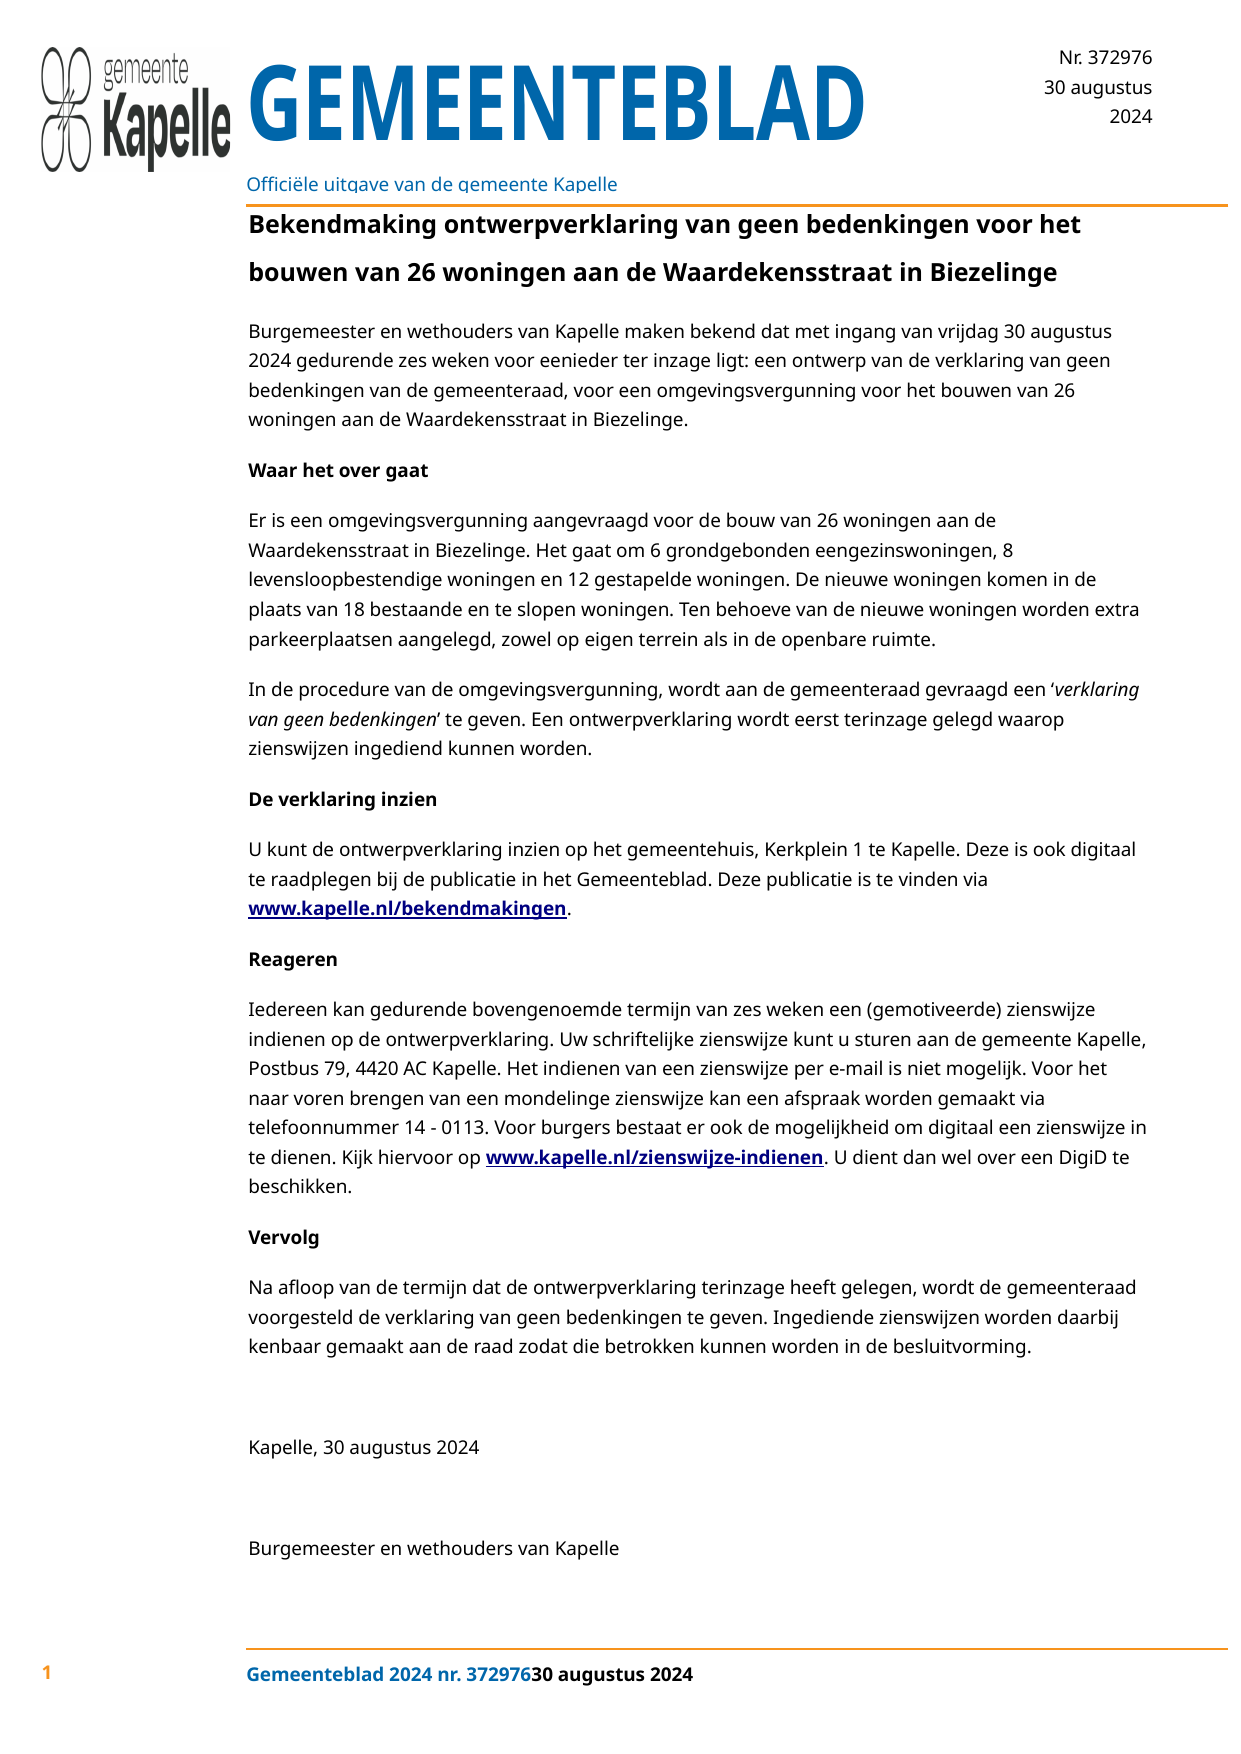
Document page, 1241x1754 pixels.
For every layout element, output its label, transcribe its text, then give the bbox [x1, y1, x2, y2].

text Er is een omgevingsvergunning aangevraagd voor de bouw van 26 woningen aan de Waardekensstraat in Biezelinge. Het gaat om 6 grondgebonden eengezinswoningen, 8 levensloopbestendige woningen en 12 gestapelde woningen. De nieuwe woningen komen in de plaats van 18 bestaande en te slopen woningen. Ten behoeve van de nieuwe woningen worden extra parkeerplaatsen aangelegd, zowel op eigen terrein als in de openbare ruimte. [248, 507, 1152, 652]
text Waar het over gaat [248, 457, 1152, 483]
text Burgemeester en wethouders van Kapelle [248, 1535, 1152, 1561]
picture [41, 47, 231, 172]
text Burgemeester en wethouders van Kapelle maken bekend dat met ingang van vrijdag 30 augustus 2024 gedurende zes weken voor eenieder ter inzage ligt: een ontwerp van de verklaring van geen bedenkingen van de gemeenteraad, voor een omgevingsvergunning voor het bouwen van 26 woningen aan de Waardekensstraat in Biezelinge. [248, 318, 1152, 432]
text Kapelle, 30 augustus 2024 [248, 1434, 1152, 1460]
text Vervolg [248, 1224, 1152, 1250]
text Bekendmaking ontwerpverklaring van geen bedenkingen voor het bouwen van 26 woningen aan de Waardekensstraat in Biezelinge [248, 207, 1152, 288]
text Reageren [248, 946, 1152, 972]
text Iedereen kan gedurende bovengenoemde termijn van zes weken een (gemotiveerde) zienswijze indienen op de ontwerpverklaring. Uw schriftelijke zienswijze kunt u sturen aan de gemeente Kapelle, Postbus 79, 4420 AC Kapelle. Het indienen van een zienswijze per e-mail is niet mogelijk. Voor het naar voren brengen van een mondelinge zienswijze kan een afspraak worden gemaakt via telefoonnummer 14 - 0113. Voor burgers bestaat er ook de mogelijkheid om digitaal een zienswijze in te dienen. Kijk hiervoor op www.kapelle.nl/zienswijze-indienen. U dient dan wel over een DigiD te beschikken. [248, 996, 1152, 1199]
text Na afloop van de termijn dat de ontwerpverklaring terinzage heeft gelegen, wordt de gemeenteraad voorgesteld de verklaring van geen bedenkingen te geven. Ingediende zienswijzen worden daarbij kenbaar gemaakt aan de raad zodat die betrokken kunnen worden in de besluitvorming. [248, 1274, 1152, 1359]
text In de procedure van de omgevingsvergunning, wordt aan de gemeenteraad gevraagd een ‘verklaring van geen bedenkingen’ te geven. Een ontwerpverklaring wordt eerst terinzage gelegd waarop zienswijzen ingediend kunnen worden. [248, 676, 1152, 761]
text U kunt de ontwerpverklaring inzien op het gemeentehuis, Kerkplein 1 te Kapelle. Deze is ook digitaal te raadplegen bij de publicatie in het Gemeenteblad. Deze publicatie is te vinden via www.kapelle.nl/bekendmakingen. [248, 836, 1152, 921]
text De verklaring inzien [248, 786, 1152, 812]
